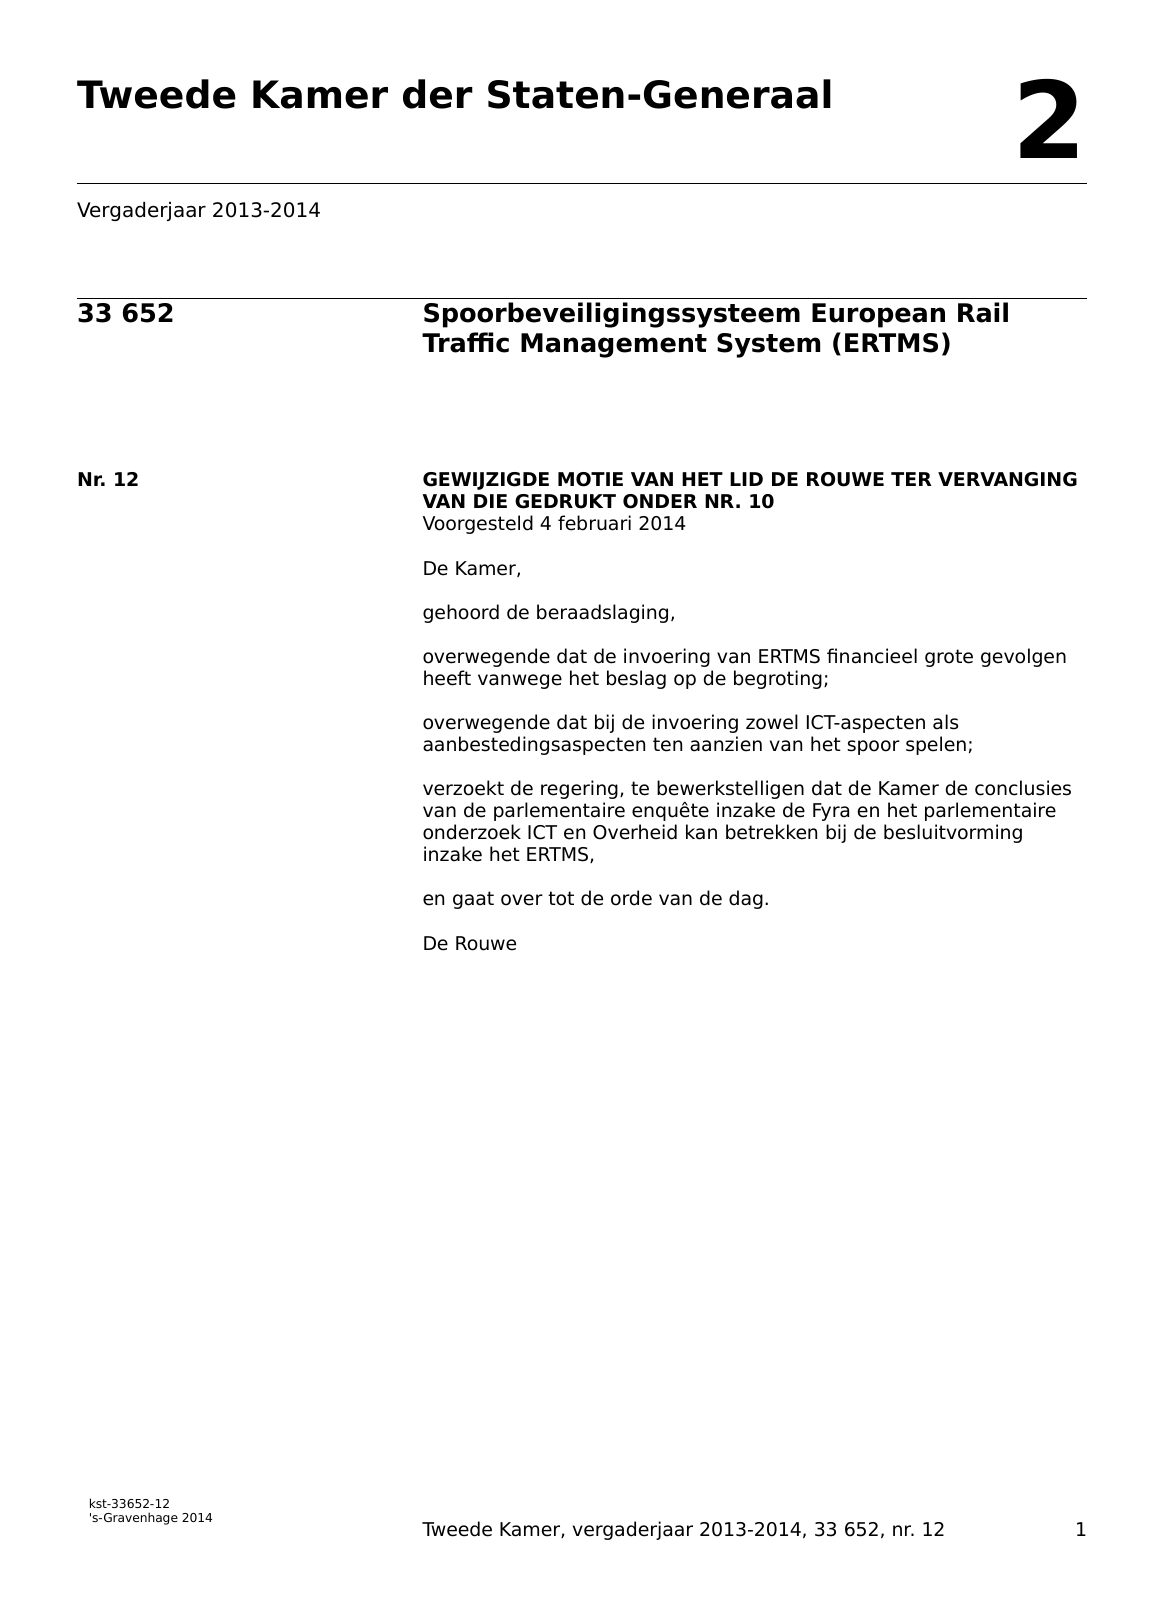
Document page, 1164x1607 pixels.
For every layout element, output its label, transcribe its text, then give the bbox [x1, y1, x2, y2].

text De Rouwe [422, 932, 1087, 954]
table_header Tweede Kamer der Staten-Generaal [77, 59, 886, 183]
text verzoekt de regering, te bewerkstelligen dat de Kamer de conclusies van de parlementaire enquête inzake de Fyra en het parlementaire onderzoek ICT en Overheid kan betrekken bij de besluitvorming inzake het ERTMS, [422, 778, 1087, 866]
text kst-33652-12 [88, 1497, 323, 1511]
table_header 2 [886, 59, 1087, 183]
table_cell Vergaderjaar 2013-2014 [77, 184, 1087, 298]
text gehoord de beraadslaging, [422, 602, 1087, 624]
text Voorgesteld 4 februari 2014 [422, 513, 1087, 535]
text 's-Gravenhage 2014 [88, 1511, 323, 1525]
text overwegende dat de invoering van ERTMS financieel grote gevolgen heeft vanwege het beslag op de begroting; [422, 646, 1087, 690]
subtitle Nr. 12 GEWIJZIGDE MOTIE VAN HET LID DE ROUWE TER VERVANGING VAN DIE GEDRUKT ONDER NR. 10 [77, 469, 1087, 513]
text overwegende dat bij de invoering zowel ICT-aspecten als aanbestedingsaspecten ten aanzien van het spoor spelen; [422, 712, 1087, 756]
subtitle 33 652 Spoorbeveiligingssysteem European Rail Traffic Management System (ERTMS) [77, 299, 1087, 358]
text en gaat over tot de orde van de dag. [422, 888, 1087, 910]
text De Kamer, [422, 557, 1087, 579]
